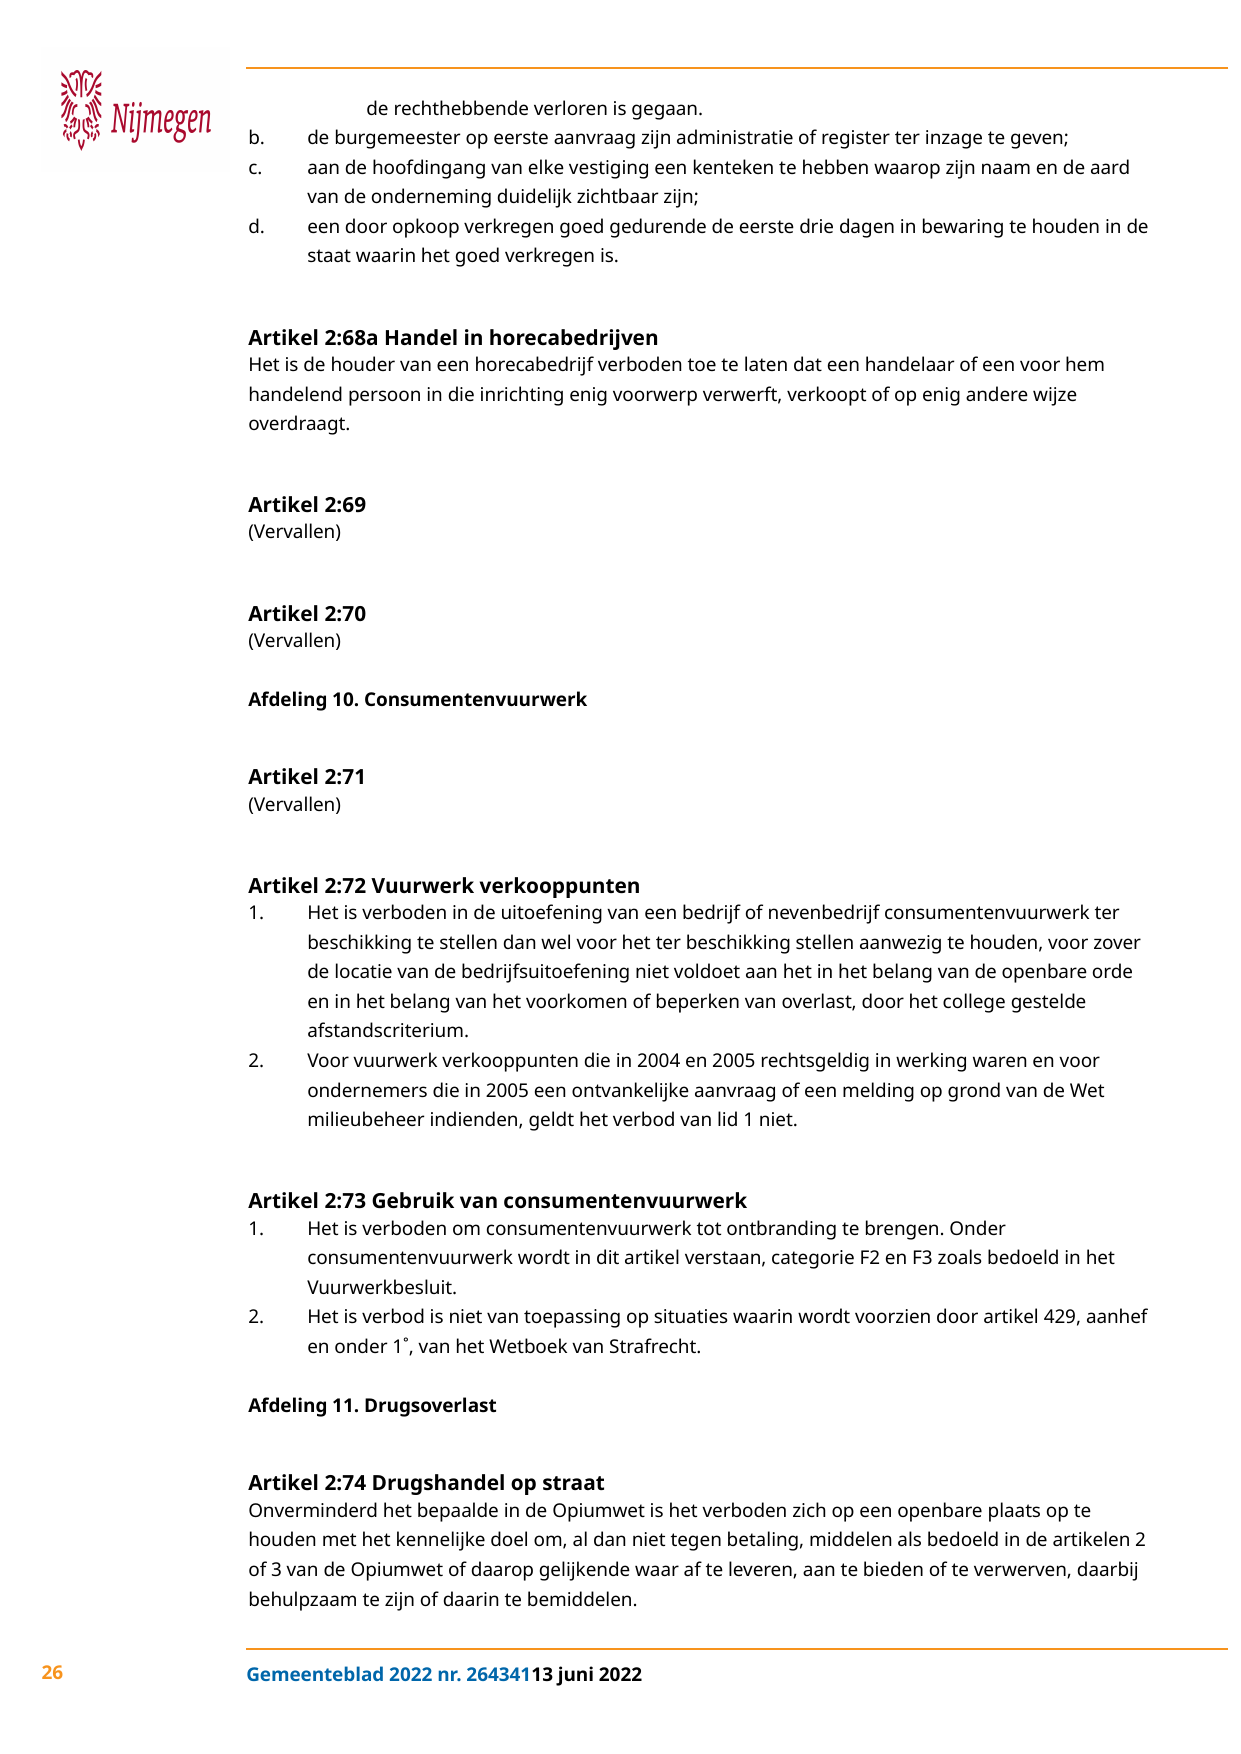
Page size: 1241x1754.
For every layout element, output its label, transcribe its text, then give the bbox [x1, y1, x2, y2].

text Onverminderd het bepaalde in de Opiumwet is het verboden zich op een openbare plaats op te houden met het kennelijke doel om, al dan niet tegen betaling, middelen als bedoeld in de artikelen 2 of 3 van de Opiumwet of daarop gelijkende waar af te leveren, aan te bieden of te verwerven, daarbij behulpzaam te zijn of daarin te bemiddelen. [248, 1497, 1152, 1611]
text Artikel 2:73 Gebruik van consumentenvuurwerk [248, 1186, 1152, 1215]
text Het is de houder van een horecabedrijf verboden toe te laten dat een handelaar of een voor hem handelend persoon in die inrichting enig voorwerp verwerft, verkoopt of op enig andere wijze overdraagt. [248, 351, 1152, 436]
text Artikel 2:68a Handel in horecabedrijven [248, 323, 1152, 351]
list aan de hoofdingang van elke vestiging een kenteken te hebben waarop zijn naam en de aard van de onderneming duidelijk zichtbaar zijn; [248, 154, 1152, 209]
list Het is verboden in de uitoefening van een bedrijf of nevenbedrijf consumentenvuurwerk ter beschikking te stellen dan wel voor het ter beschikking stellen aanwezig te houden, voor zover de locatie van de bedrijfsuitoefening niet voldoet aan het in het belang van de openbare orde en in het belang van het voorkomen of beperken van overlast, door het college gestelde afstandscriterium. [248, 899, 1152, 1043]
text Afdeling 11. Drugsoverlast [248, 1392, 1152, 1418]
text Artikel 2:72 Vuurwerk verkooppunten [248, 871, 1152, 899]
text (Vervallen) [248, 519, 1152, 544]
text (Vervallen) [248, 791, 1152, 817]
list de burgemeester op eerste aanvraag zijn administratie of register ter inzage te geven; [248, 124, 1152, 150]
text Artikel 2:74 Drugshandel op straat [248, 1468, 1152, 1497]
list Voor vuurwerk verkooppunten die in 2004 en 2005 rechtsgeldig in werking waren en voor ondernemers die in 2005 een ontvankelijke aanvraag of een melding op grond van de Wet milieubeheer indienden, geldt het verbod van lid 1 niet. [248, 1047, 1152, 1132]
picture [41, 47, 231, 172]
list Het is verbod is niet van toepassing op situaties waarin wordt voorzien door artikel 429, aanhef en onder 1˚, van het Wetboek van Strafrecht. [248, 1304, 1152, 1359]
list een door opkoop verkregen goed gedurende de eerste drie dagen in bewaring te houden in de staat waarin het goed verkregen is. [248, 213, 1152, 268]
text Artikel 2:70 [248, 599, 1152, 627]
text Afdeling 10. Consumentenvuurwerk [248, 686, 1152, 712]
text Artikel 2:69 [248, 490, 1152, 519]
text Artikel 2:71 [248, 762, 1152, 791]
text (Vervallen) [248, 627, 1152, 653]
list Het is verboden om consumentenvuurwerk tot ontbranding te brengen. Onder consumentenvuurwerk wordt in dit artikel verstaan, categorie F2 en F3 zoals bedoeld in het Vuurwerkbesluit. [248, 1215, 1152, 1300]
list de rechthebbende verloren is gegaan. [307, 95, 1152, 121]
